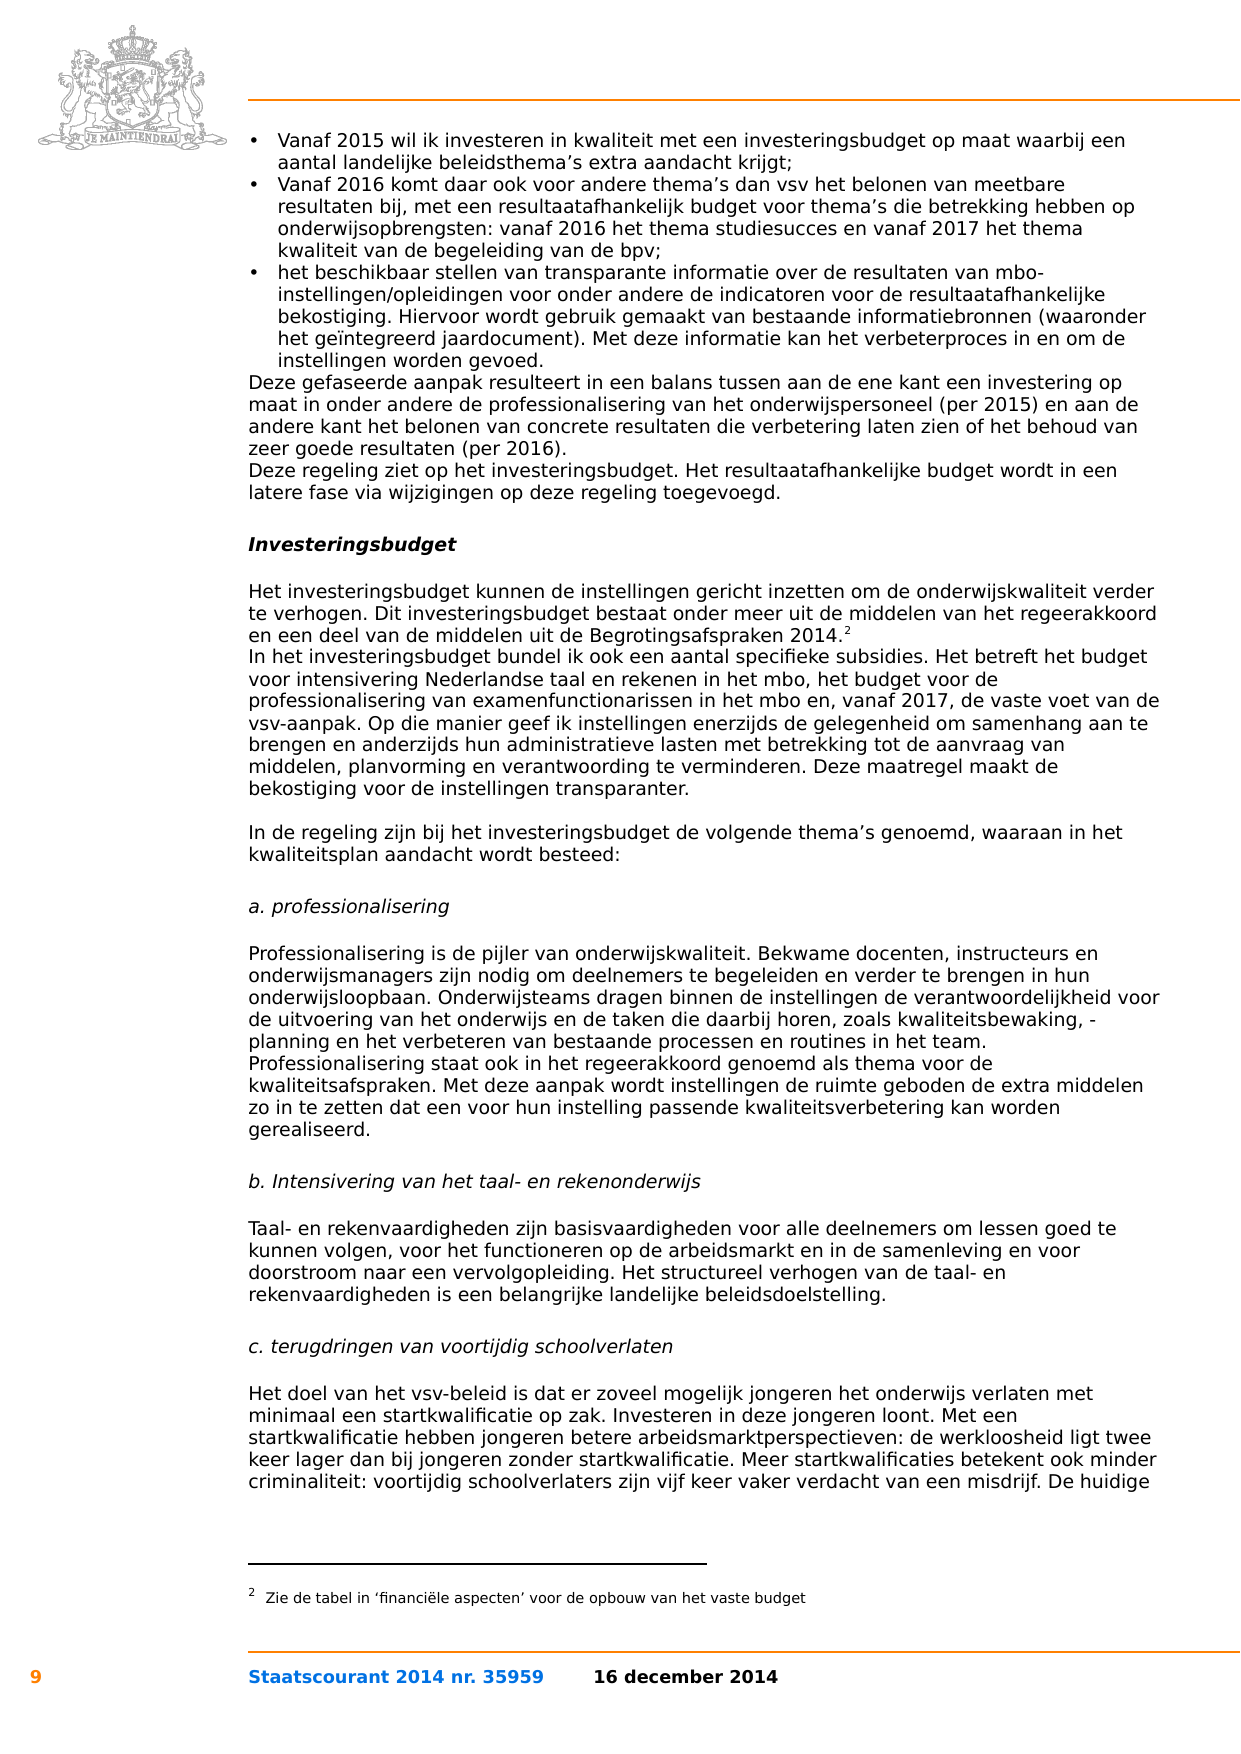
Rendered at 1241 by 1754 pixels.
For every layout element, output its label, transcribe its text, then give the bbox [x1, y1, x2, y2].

picture [38, 25, 227, 150]
text • Vanaf 2015 wil ik investeren in kwaliteit met een investeringsbudget op maat waarbij een aantal landelijke beleidsthema’s extra aandacht krijgt; [248, 130, 1163, 174]
subtitle Investeringsbudget [248, 533, 1163, 556]
subtitle c. terugdringen van voortijdig schoolverlaten [248, 1336, 1163, 1358]
text • Vanaf 2016 komt daar ook voor andere thema’s dan vsv het belonen van meetbare resultaten bij, met een resultaatafhankelijk budget voor thema’s die betrekking hebben op onderwijsopbrengsten: vanaf 2016 het thema studiesucces en vanaf 2017 het thema kwaliteit van de begeleiding van de bpv; [248, 174, 1163, 262]
text Het investeringsbudget kunnen de instellingen gericht inzetten om de onderwijskwaliteit verder te verhogen. Dit investeringsbudget bestaat onder meer uit de middelen van het regeerakkoord en een deel van de middelen uit de Begrotingsafspraken 2014. [248, 581, 1163, 646]
text Taal- en rekenvaardigheden zijn basisvaardigheden voor alle deelnemers om lessen goed te kunnen volgen, voor het functioneren op de arbeidsmarkt en in de samenleving en voor doorstroom naar een vervolgopleiding. Het structureel verhogen van de taal- en rekenvaardigheden is een belangrijke landelijke beleidsdoelstelling. [248, 1218, 1163, 1306]
text Deze gefaseerde aanpak resulteert in een balans tussen aan de ene kant een investering op maat in onder andere de professionalisering van het onderwijspersoneel (per 2015) en aan de andere kant het belonen van concrete resultaten die verbetering laten zien of het behoud van zeer goede resultaten (per 2016). [248, 372, 1163, 459]
text Zie de tabel in ‘financiële aspecten’ voor de opbouw van het vaste budget [248, 1586, 1163, 1608]
text Het doel van het vsv-beleid is dat er zoveel mogelijk jongeren het onderwijs verlaten met minimaal een startkwalificatie op zak. Investeren in deze jongeren loont. Met een startkwalificatie hebben jongeren betere arbeidsmarktperspectieven: de werkloosheid ligt twee keer lager dan bij jongeren zonder startkwalificatie. Meer startkwalificaties betekent ook minder criminaliteit: voortijdig schoolverlaters zijn vijf keer vaker verdacht van een misdrijf. De huidige [248, 1383, 1163, 1493]
text Professionalisering is de pijler van onderwijskwaliteit. Bekwame docenten, instructeurs en onderwijsmanagers zijn nodig om deelnemers te begeleiden en verder te brengen in hun onderwijsloopbaan. Onderwijsteams dragen binnen de instellingen de verantwoordelijkheid voor de uitvoering van het onderwijs en de taken die daarbij horen, zoals kwaliteitsbewaking, -planning en het verbeteren van bestaande processen en routines in het team. Professionalisering staat ook in het regeerakkoord genoemd als thema voor de kwaliteitsafspraken. Met deze aanpak wordt instellingen de ruimte geboden de extra middelen zo in te zetten dat een voor hun instelling passende kwaliteitsverbetering kan worden gerealiseerd. [248, 943, 1163, 1141]
text In het investeringsbudget bundel ik ook een aantal specifieke subsidies. Het betreft het budget voor intensivering Nederlandse taal en rekenen in het mbo, het budget voor de professionalisering van examenfunctionarissen in het mbo en, vanaf 2017, de vaste voet van de vsv-aanpak. Op die manier geef ik instellingen enerzijds de gelegenheid om samenhang aan te brengen en anderzijds hun administratieve lasten met betrekking tot de aanvraag van middelen, planvorming en verantwoording te verminderen. Deze maatregel maakt de bekostiging voor de instellingen transparanter. [248, 646, 1163, 800]
subtitle a. professionalisering [248, 896, 1163, 918]
text • het beschikbaar stellen van transparante informatie over de resultaten van mbo-instellingen/opleidingen voor onder andere de indicatoren voor de resultaatafhankelijke bekostiging. Hiervoor wordt gebruik gemaakt van bestaande informatiebronnen (waaronder het geïntegreerd jaardocument). Met deze informatie kan het verbeterproces in en om de instellingen worden gevoed. [248, 262, 1163, 372]
text In de regeling zijn bij het investeringsbudget de volgende thema’s genoemd, waaraan in het kwaliteitsplan aandacht wordt besteed: [248, 822, 1163, 866]
text Deze regeling ziet op het investeringsbudget. Het resultaatafhankelijke budget wordt in een latere fase via wijzigingen op deze regeling toegevoegd. [248, 459, 1163, 503]
subtitle b. Intensivering van het taal- en rekenonderwijs [248, 1171, 1163, 1193]
